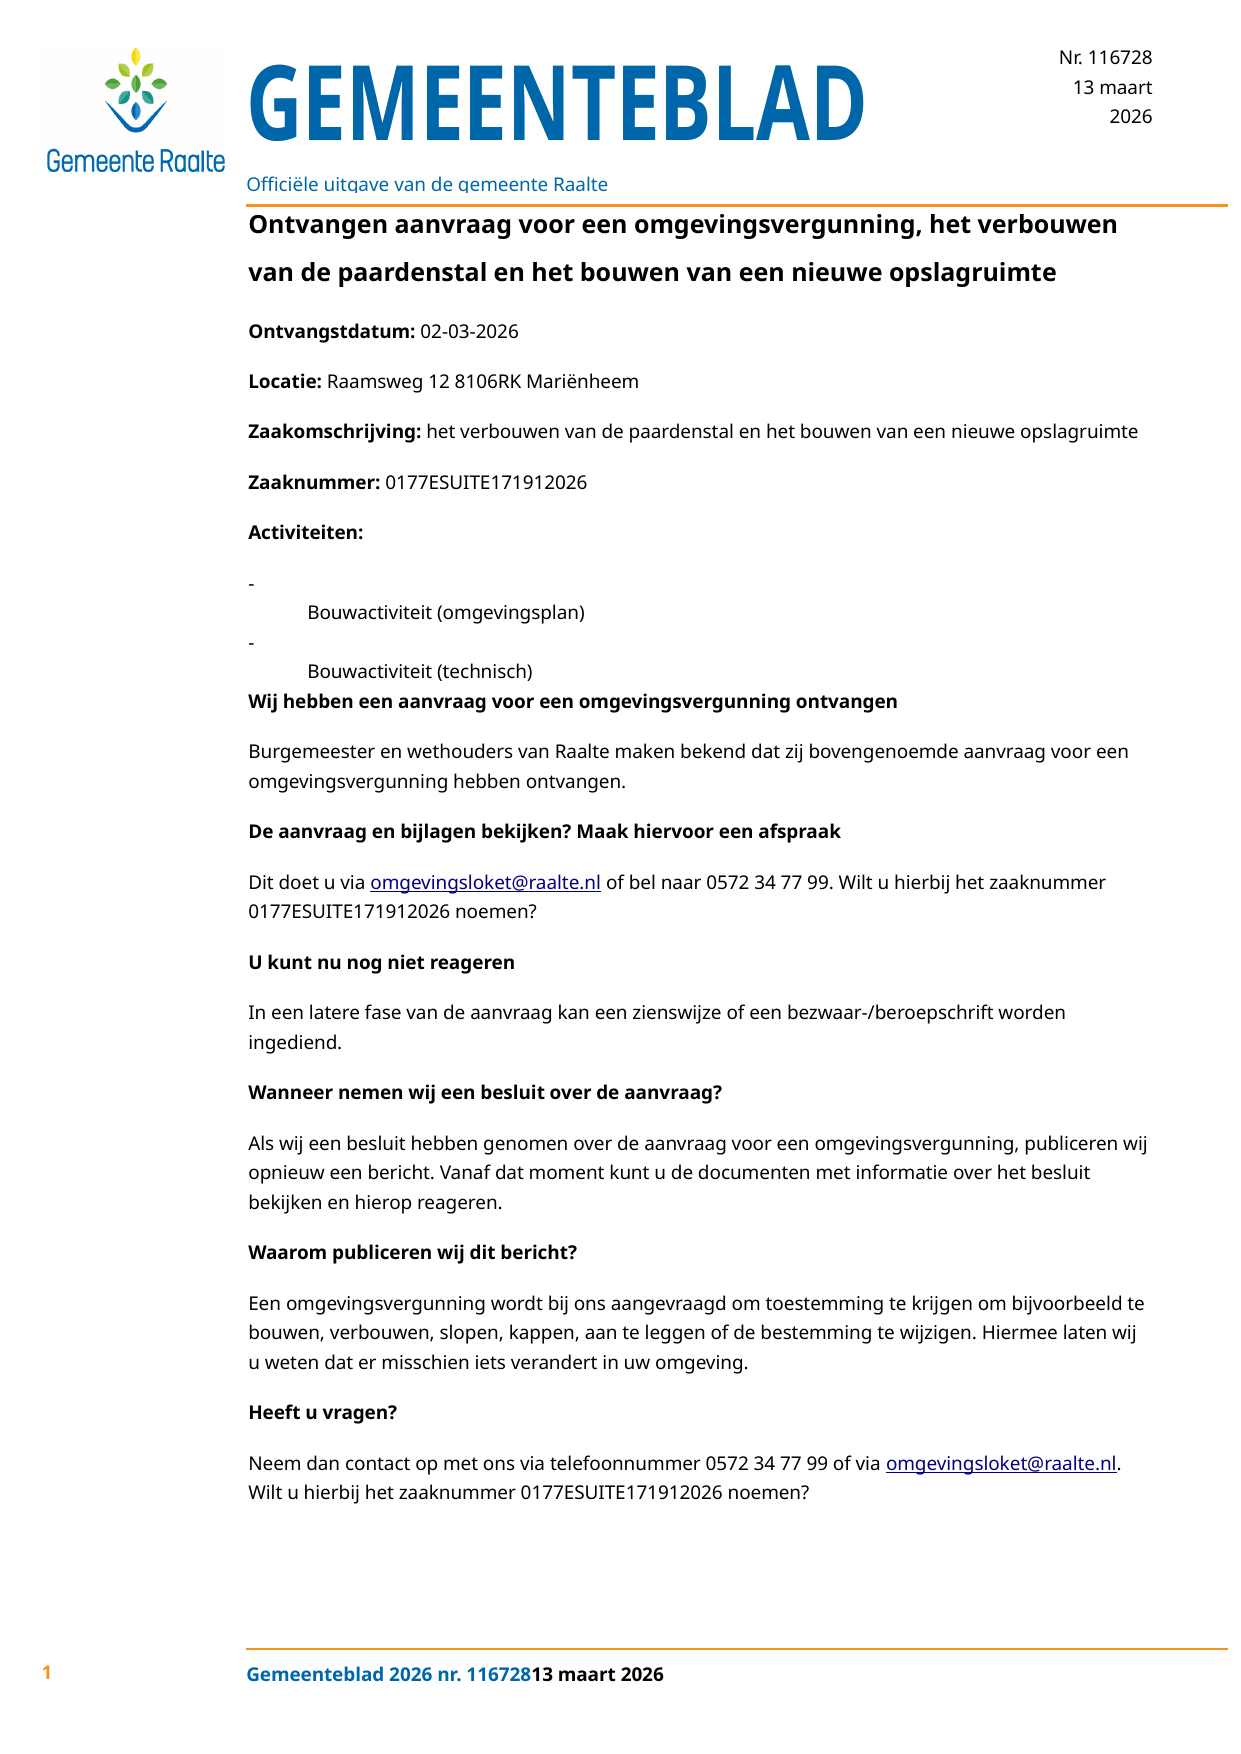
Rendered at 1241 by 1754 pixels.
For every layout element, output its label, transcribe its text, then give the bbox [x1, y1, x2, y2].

text Locatie: Raamsweg 12 8106RK Mariënheem [248, 368, 1152, 394]
text Ontvangen aanvraag voor een omgevingsvergunning, het verbouwen van de paardenstal en het bouwen van een nieuwe opslagruimte [248, 207, 1152, 288]
text Wanneer nemen wij een besluit over de aanvraag? [248, 1079, 1152, 1105]
text U kunt nu nog niet reageren [248, 949, 1152, 975]
text Ontvangstdatum: 02-03-2026 [248, 318, 1152, 344]
text Als wij een besluit hebben genomen over de aanvraag voor een omgevingsvergunning, publiceren wij opnieuw een bericht. Vanaf dat moment kunt u de documenten met informatie over het besluit bekijken en hierop reageren. [248, 1130, 1152, 1215]
text De aanvraag en bijlagen bekijken? Maak hiervoor een afspraak [248, 819, 1152, 844]
text In een latere fase van de aanvraag kan een zienswijze of een bezwaar-/beroepschrift worden ingediend. [248, 999, 1152, 1055]
text Zaakomschrijving: het verbouwen van de paardenstal en het bouwen van een nieuwe opslagruimte [248, 419, 1152, 444]
text Een omgevingsvergunning wordt bij ons aangevraagd om toestemming te krijgen om bijvoorbeeld te bouwen, verbouwen, slopen, kappen, aan te leggen of de bestemming te wijzigen. Hiermee laten wij u weten dat er misschien iets verandert in uw omgeving. [248, 1290, 1152, 1375]
text Zaaknummer: 0177ESUITE171912026 [248, 469, 1152, 495]
text Activiteiten: [248, 519, 1152, 545]
text Heeft u vragen? [248, 1399, 1152, 1425]
text Burgemeester en wethouders van Raalte maken bekend dat zij bovengenoemde aanvraag voor een omgevingsvergunning hebben ontvangen. [248, 739, 1152, 794]
list Bouwactiviteit (omgevingsplan) [248, 599, 1152, 625]
text Waarom publiceren wij dit bericht? [248, 1239, 1152, 1265]
picture [41, 47, 231, 172]
list Bouwactiviteit (technisch) [248, 659, 1152, 684]
text Neem dan contact op met ons via telefoonnummer 0572 34 77 99 of via omgevingsloket@raalte.nl. Wilt u hierbij het zaaknummer 0177ESUITE171912026 noemen? [248, 1450, 1152, 1505]
text Dit doet u via omgevingsloket@raalte.nl of bel naar 0572 34 77 99. Wilt u hierbij het zaaknummer 0177ESUITE171912026 noemen? [248, 869, 1152, 924]
text Wij hebben een aanvraag voor een omgevingsvergunning ontvangen [248, 688, 1152, 714]
